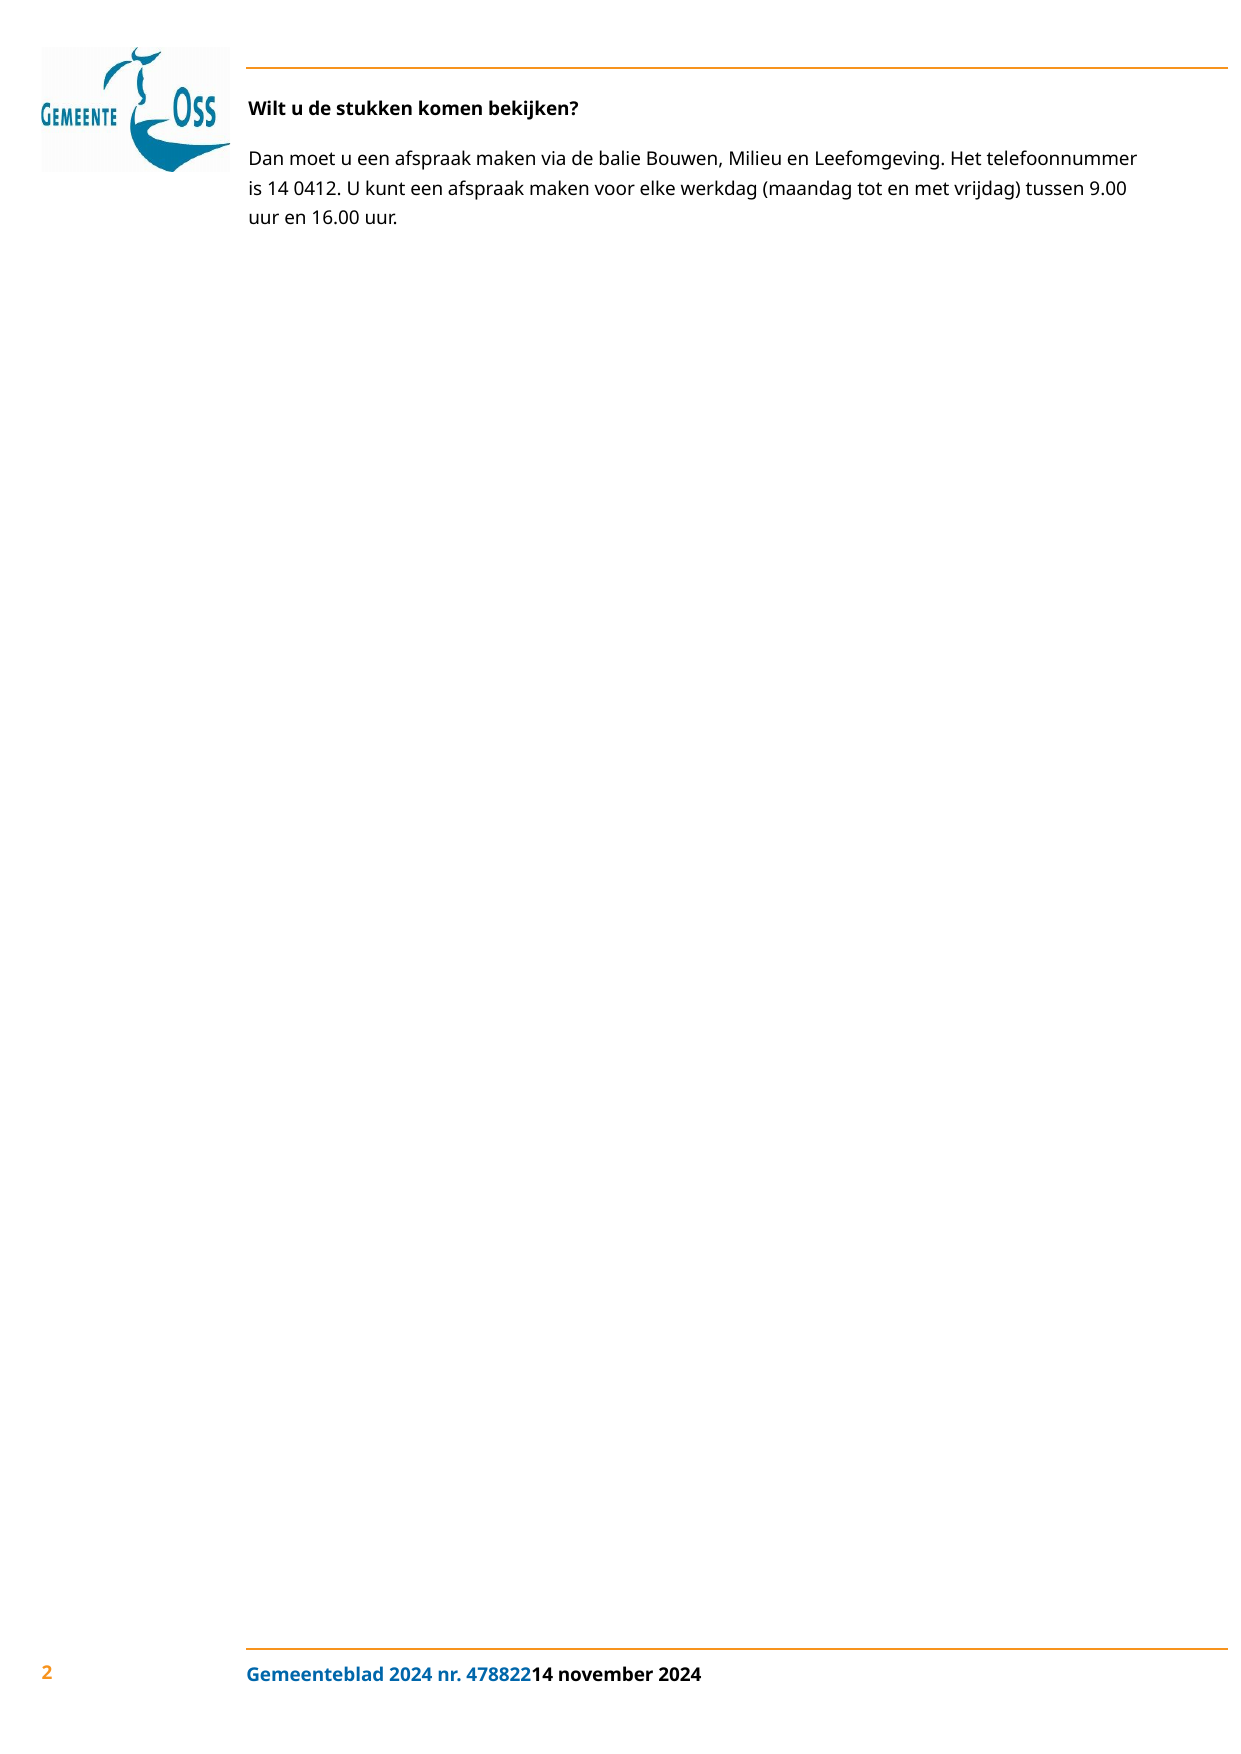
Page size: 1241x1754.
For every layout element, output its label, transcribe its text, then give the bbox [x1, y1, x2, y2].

text Dan moet u een afspraak maken via de balie Bouwen, Milieu en Leefomgeving. Het telefoonnummer is 14 0412. U kunt een afspraak maken voor elke werkdag (maandag tot en met vrijdag) tussen 9.00 uur en 16.00 uur. [248, 145, 1152, 230]
picture [41, 47, 231, 172]
text Wilt u de stukken komen bekijken? [248, 95, 1152, 121]
